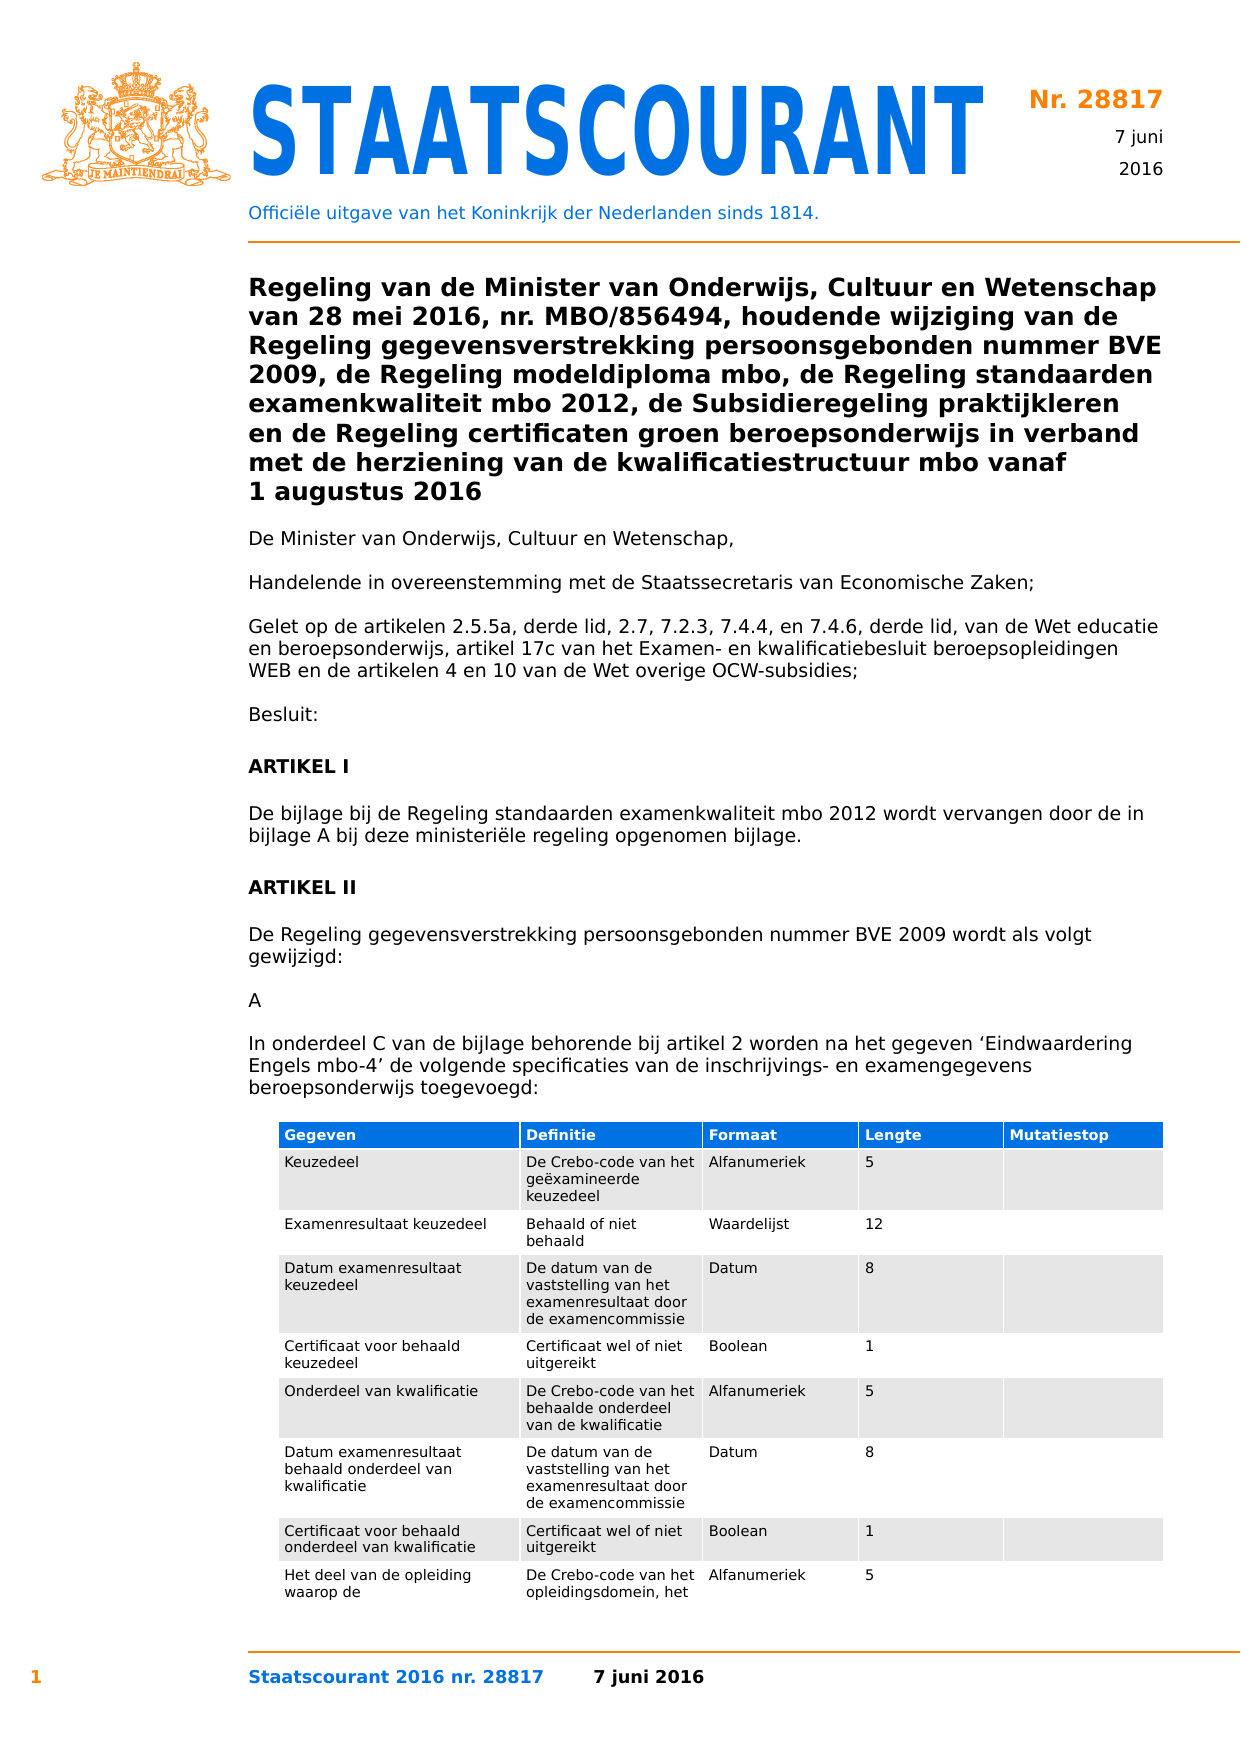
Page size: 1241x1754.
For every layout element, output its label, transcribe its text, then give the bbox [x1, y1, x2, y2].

table_cell [1004, 1255, 1163, 1333]
table_header Definitie [521, 1122, 702, 1148]
table_cell Alfanumeriek [703, 1150, 858, 1210]
subtitle ARTIKEL I [248, 756, 1163, 778]
table_cell De datum van de vaststelling van het examenresultaat door de examencommissie [521, 1255, 702, 1333]
table_cell [1004, 1378, 1163, 1438]
table_cell Certificaat wel of niet uitgereikt [521, 1518, 702, 1561]
table_header [25, 62, 248, 241]
table_cell Boolean [703, 1518, 858, 1561]
table_cell [1004, 1562, 1163, 1605]
subtitle ARTIKEL II [248, 877, 1163, 899]
table_cell Alfanumeriek [703, 1378, 858, 1438]
text A [248, 989, 1163, 1011]
text Gelet op de artikelen 2.5.5a, derde lid, 2.7, 7.2.3, 7.4.4, en 7.4.6, derde lid, van de Wet educatie en beroepsonderwijs, artikel 17c van het Examen- en kwalificatiebesluit beroepsopleidingen WEB en de artikelen 4 en 10 van de Wet overige OCW-subsidies; [248, 616, 1163, 682]
table_header Gegeven [279, 1122, 519, 1148]
table_cell Datum [703, 1439, 858, 1517]
table_header Nr. 28817 [998, 62, 1240, 121]
table_cell De Crebo-code van het geëxamineerde keuzedeel [521, 1150, 702, 1210]
table_cell Waardelijst [703, 1211, 858, 1254]
table_cell De datum van de vaststelling van het examenresultaat door de examencommissie [521, 1439, 702, 1517]
table_cell [1004, 1211, 1163, 1254]
table_cell Officiële uitgave van het Koninkrijk der Nederlanden sinds 1814. [248, 203, 1240, 241]
table_header Formaat [703, 1122, 858, 1148]
table_cell 1 [859, 1518, 1003, 1561]
picture [41, 62, 231, 186]
table_cell Alfanumeriek [703, 1562, 858, 1605]
table_cell [1004, 1518, 1163, 1561]
text In onderdeel C van de bijlage behorende bij artikel 2 worden na het gegeven ‘Eindwaardering Engels mbo-4’ de volgende specificaties van de inschrijvings- en examengegevens beroepsonderwijs toegevoegd: [248, 1033, 1163, 1099]
table_header Lengte [859, 1122, 1003, 1148]
table_cell Certificaat voor behaald keuzedeel [279, 1334, 519, 1377]
table_cell Keuzedeel [279, 1150, 519, 1210]
table_cell Het deel van de opleiding waarop de [279, 1562, 519, 1605]
table_cell Datum examenresultaat keuzedeel [279, 1255, 519, 1333]
text De bijlage bij de Regeling standaarden examenkwaliteit mbo 2012 wordt vervangen door de in bijlage A bij deze ministeriële regeling opgenomen bijlage. [248, 803, 1163, 847]
table_cell [1004, 1334, 1163, 1377]
table_cell 8 [859, 1439, 1003, 1517]
table_cell De Crebo-code van het behaalde onderdeel van de kwalificatie [521, 1378, 702, 1438]
table_cell Behaald of niet behaald [521, 1211, 702, 1254]
table_cell 12 [859, 1211, 1003, 1254]
table_cell 1 [859, 1334, 1003, 1377]
table_header Mutatiestop [1004, 1122, 1163, 1148]
table_cell 2016 [998, 153, 1240, 203]
table_header STAATSCOURANT [248, 62, 998, 203]
table_cell 5 [859, 1378, 1003, 1438]
subtitle Regeling van de Minister van Onderwijs, Cultuur en Wetenschap van 28 mei 2016, nr. MBO/856494, houdende wijziging van de Regeling gegevensverstrekking persoonsgebonden nummer BVE 2009, de Regeling modeldiploma mbo, de Regeling standaarden examenkwaliteit mbo 2012, de Subsidieregeling praktijkleren en de Regeling certificaten groen beroepsonderwijs in verband met de herziening van de kwalificatiestructuur mbo vanaf 1 augustus 2016 [248, 273, 1163, 506]
text De Minister van Onderwijs, Cultuur en Wetenschap, [248, 528, 1163, 550]
table_cell Datum [703, 1255, 858, 1333]
table_cell Boolean [703, 1334, 858, 1377]
table_cell 7 juni [998, 121, 1240, 153]
table_cell Datum examenresultaat behaald onderdeel van kwalificatie [279, 1439, 519, 1517]
table_cell Certificaat voor behaald onderdeel van kwalificatie [279, 1518, 519, 1561]
table_cell 8 [859, 1255, 1003, 1333]
table_cell 5 [859, 1150, 1003, 1210]
table_cell 5 [859, 1562, 1003, 1605]
table_cell [1004, 1439, 1163, 1517]
table_cell Onderdeel van kwalificatie [279, 1378, 519, 1438]
table_cell [1004, 1150, 1163, 1210]
text Besluit: [248, 704, 1163, 726]
text Handelende in overeenstemming met de Staatssecretaris van Economische Zaken; [248, 572, 1163, 594]
table_cell Examenresultaat keuzedeel [279, 1211, 519, 1254]
table_cell De Crebo-code van het opleidingsdomein, het [521, 1562, 702, 1605]
text De Regeling gegevensverstrekking persoonsgebonden nummer BVE 2009 wordt als volgt gewijzigd: [248, 924, 1163, 968]
table_cell Certificaat wel of niet uitgereikt [521, 1334, 702, 1377]
